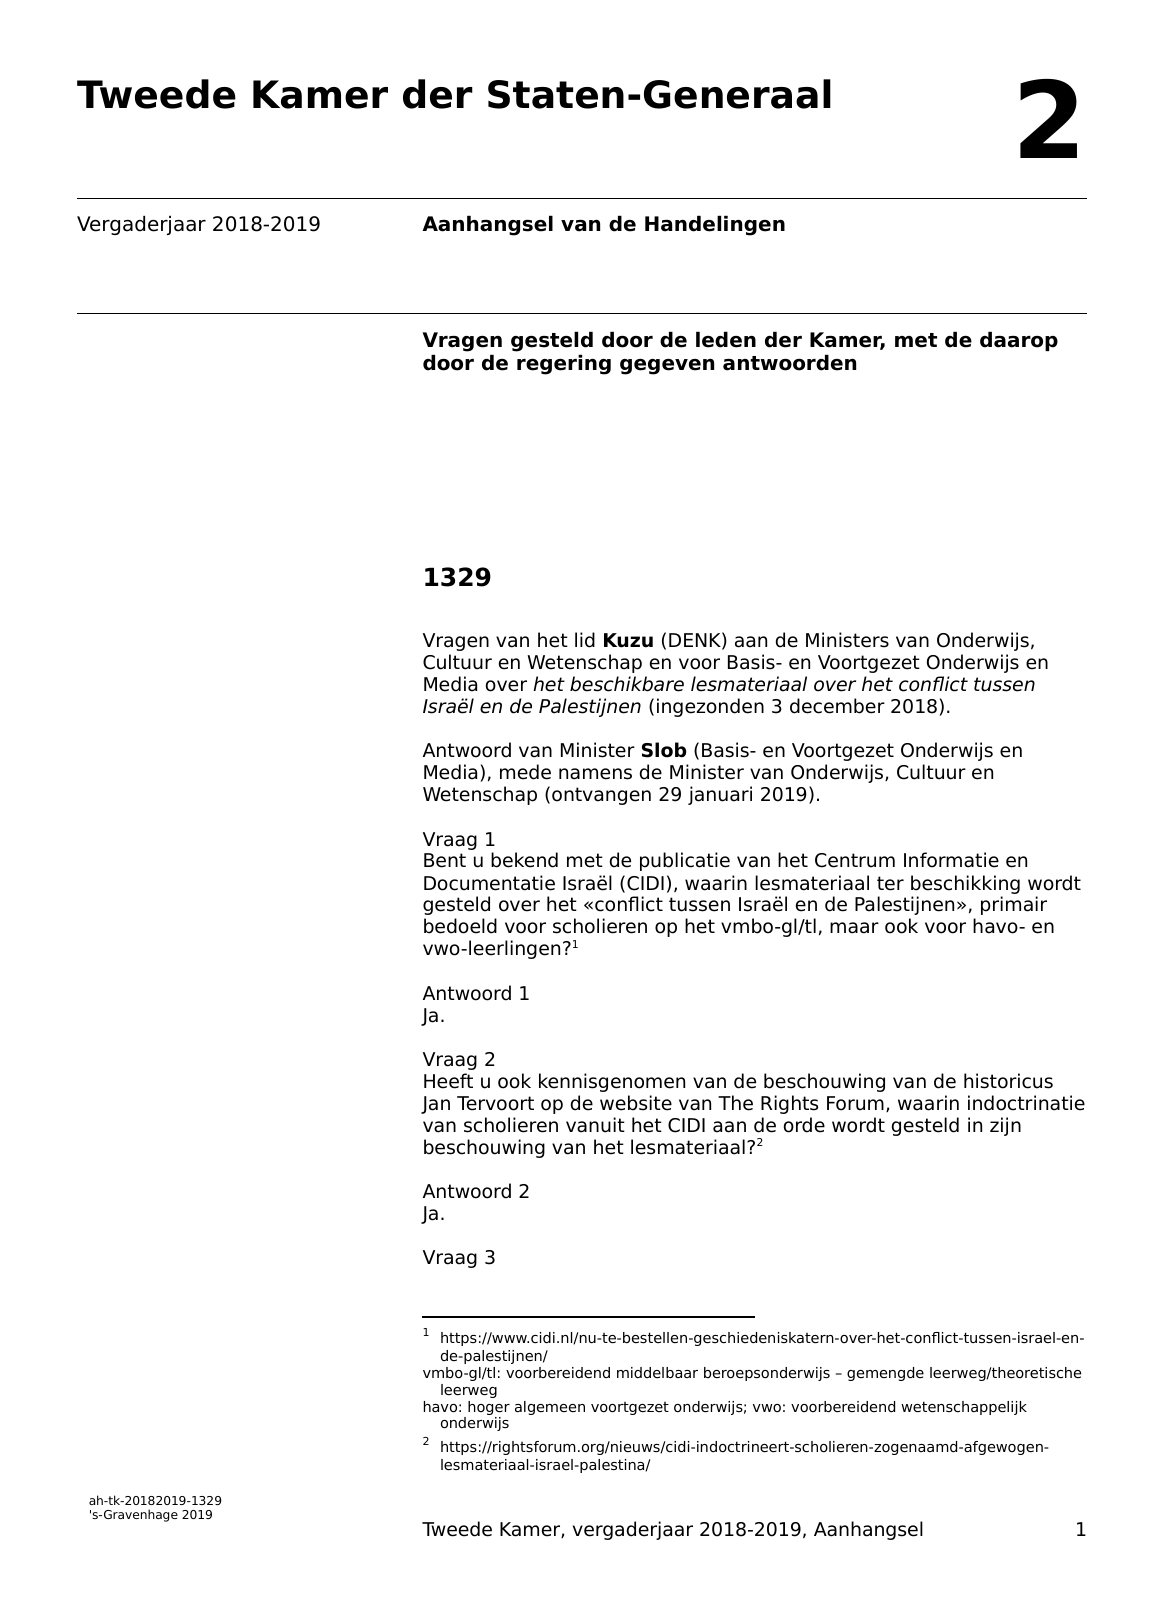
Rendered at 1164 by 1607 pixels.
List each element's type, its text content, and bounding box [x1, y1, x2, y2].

text Antwoord 1 [422, 982, 1087, 1004]
text 's-Gravenhage 2019 [88, 1508, 323, 1522]
table_cell [77, 314, 422, 375]
text Bent u bekend met de publicatie van het Centrum Informatie en Documentatie Israël (CIDI), waarin lesmateriaal ter beschikking wordt gesteld over het «conflict tussen Israël en de Palestijnen», primair bedoeld voor scholieren op het vmbo-gl/tl, maar ook voor havo- en vwo-leerlingen? [422, 850, 1087, 960]
text Vraag 2 [422, 1049, 1087, 1071]
table_header Tweede Kamer der Staten-Generaal [77, 59, 886, 198]
text Ja. [422, 1203, 1087, 1225]
text Heeft u ook kennisgenomen van de beschouwing van de historicus Jan Tervoort op de website van The Rights Forum, waarin indoctrinatie van scholieren vanuit het CIDI aan de orde wordt gesteld in zijn beschouwing van het lesmateriaal? [422, 1071, 1087, 1158]
text Vraag 1 [422, 828, 1087, 850]
table_header 2 [886, 59, 1087, 198]
table_cell Vragen gesteld door de leden der Kamer, met de daarop door de regering gegeven antwoorden [422, 314, 1087, 375]
text vmbo-gl/tl: voorbereidend middelbaar beroepsonderwijs – gemengde leerweg/theoretische leerweg [422, 1365, 1087, 1399]
table_cell Vergaderjaar 2018-2019 [77, 199, 422, 313]
text Antwoord 2 [422, 1181, 1087, 1203]
table_cell Aanhangsel van de Handelingen [422, 199, 1087, 313]
text https://www.cidi.nl/nu-te-bestellen-geschiedeniskatern-over-het-conflict-tussen-israel-en-de-palestijnen/ [422, 1326, 1087, 1365]
text Ja. [422, 1004, 1087, 1026]
text Vragen van het lid Kuzu (DENK) aan de Ministers van Onderwijs, Cultuur en Wetenschap en voor Basis- en Voortgezet Onderwijs en Media over het beschikbare lesmateriaal over het conflict tussen Israël en de Palestijnen (ingezonden 3 december 2018). [422, 630, 1087, 718]
text ah-tk-20182019-1329 [88, 1494, 323, 1508]
text 1329 [422, 563, 1087, 592]
text Vraag 3 [422, 1247, 1087, 1269]
text Antwoord van Minister Slob (Basis- en Voortgezet Onderwijs en Media), mede namens de Minister van Onderwijs, Cultuur en Wetenschap (ontvangen 29 januari 2019). [422, 740, 1087, 806]
text havo: hoger algemeen voortgezet onderwijs; vwo: voorbereidend wetenschappelijk onderwijs [422, 1399, 1087, 1432]
text https://rightsforum.org/nieuws/cidi-indoctrineert-scholieren-zogenaamd-afgewogen-lesmateriaal-israel-palestina/ [422, 1435, 1087, 1474]
